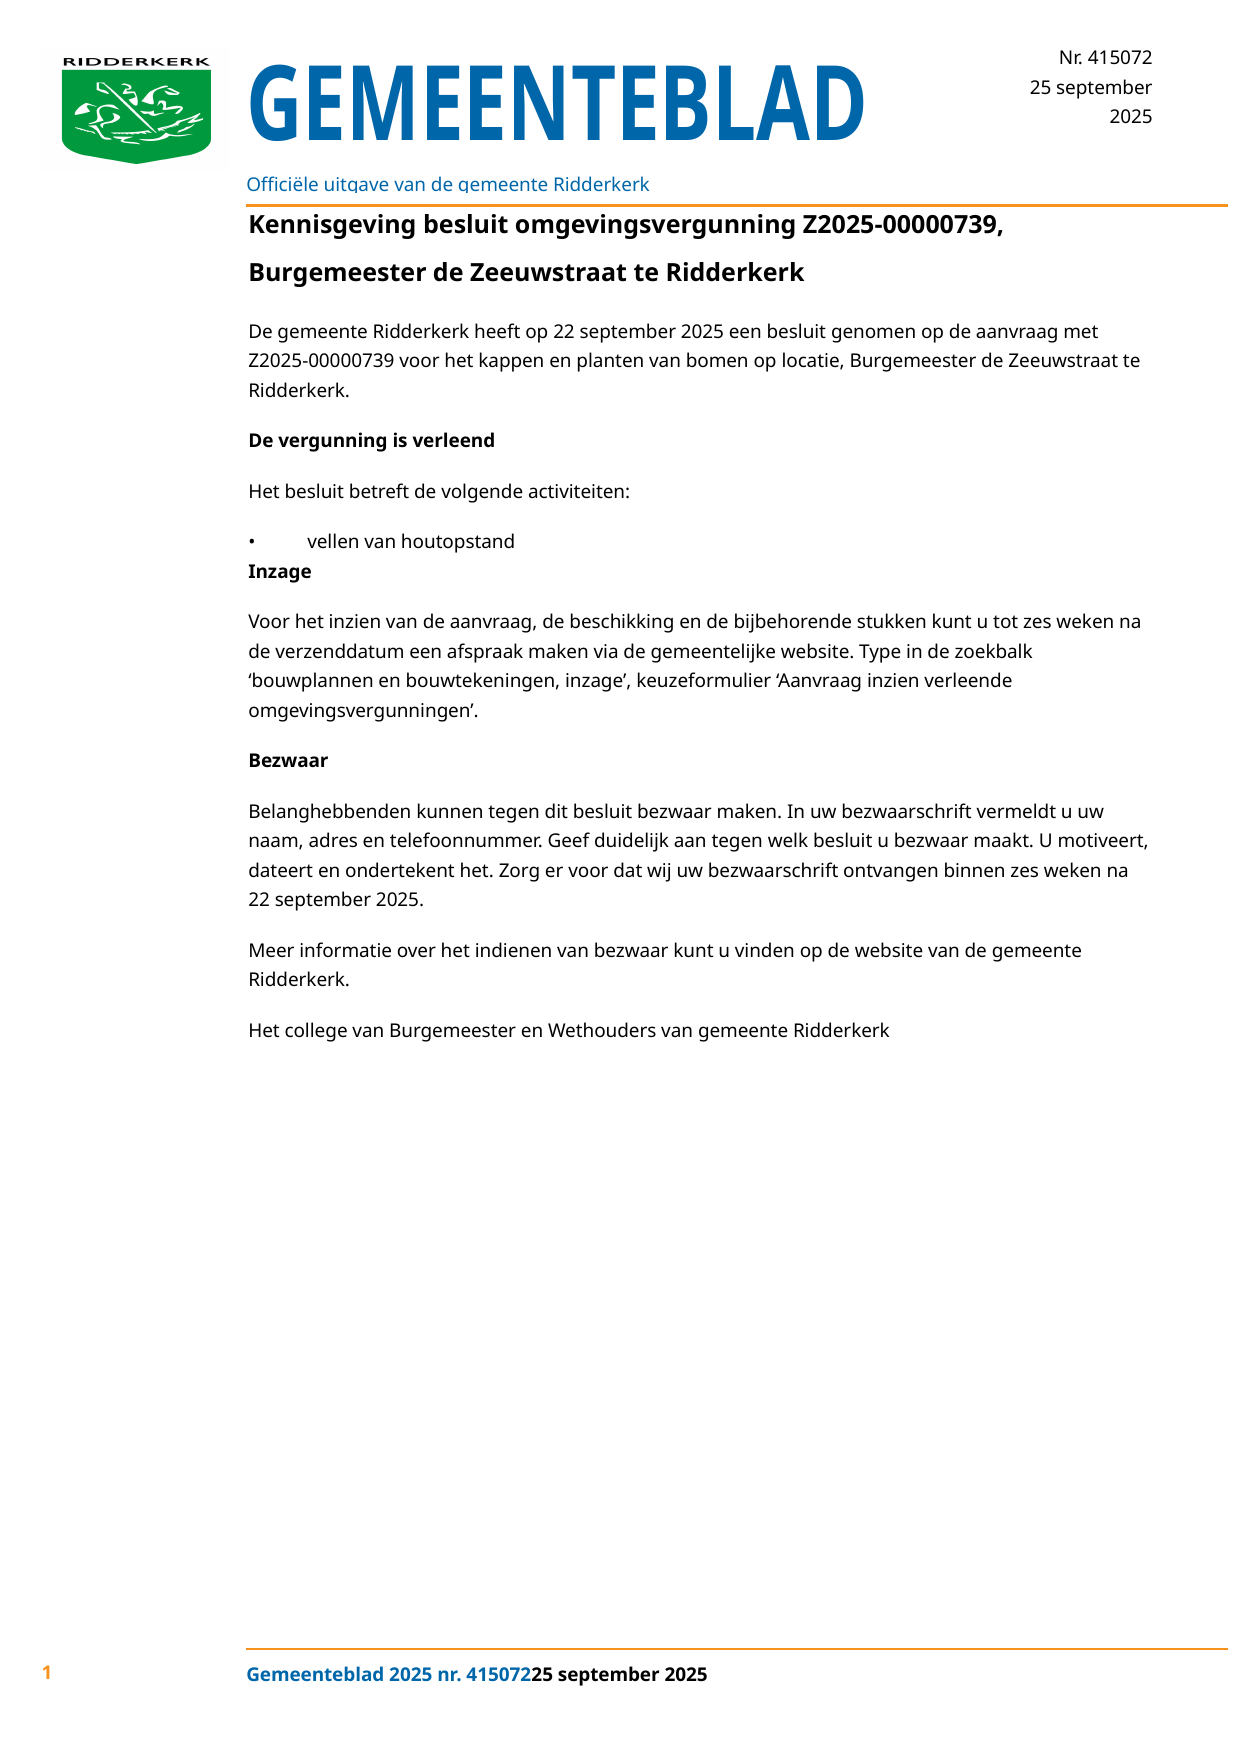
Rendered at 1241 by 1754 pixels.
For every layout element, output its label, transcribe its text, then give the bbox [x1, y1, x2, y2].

text De vergunning is verleend [248, 427, 1152, 453]
text Inzage [248, 558, 1152, 584]
text Belanghebbenden kunnen tegen dit besluit bezwaar maken. In uw bezwaarschrift vermeldt u uw naam, adres en telefoonnummer. Geef duidelijk aan tegen welk besluit u bezwaar maakt. U motiveert, dateert en ondertekent het. Zorg er voor dat wij uw bezwaarschrift ontvangen binnen zes weken na 22 september 2025. [248, 798, 1152, 912]
text De gemeente Ridderkerk heeft op 22 september 2025 een besluit genomen op de aanvraag met Z2025-00000739 voor het kappen en planten van bomen op locatie, Burgemeester de Zeeuwstraat te Ridderkerk. [248, 318, 1152, 403]
text Het college van Burgemeester en Wethouders van gemeente Ridderkerk [248, 1017, 1152, 1043]
text Het besluit betreft de volgende activiteiten: [248, 478, 1152, 504]
list vellen van houtopstand [248, 528, 1152, 554]
picture [41, 47, 231, 172]
text Voor het inzien van de aanvraag, de beschikking en de bijbehorende stukken kunt u tot zes weken na de verzenddatum een afspraak maken via de gemeentelijke website. Type in de zoekbalk ‘bouwplannen en bouwtekeningen, inzage’, keuzeformulier ‘Aanvraag inzien verleende omgevingsvergunningen’. [248, 608, 1152, 723]
text Bezwaar [248, 747, 1152, 773]
text Kennisgeving besluit omgevingsvergunning Z2025-00000739, Burgemeester de Zeeuwstraat te Ridderkerk [248, 207, 1152, 288]
text Meer informatie over het indienen van bezwaar kunt u vinden op de website van de gemeente Ridderkerk. [248, 937, 1152, 992]
